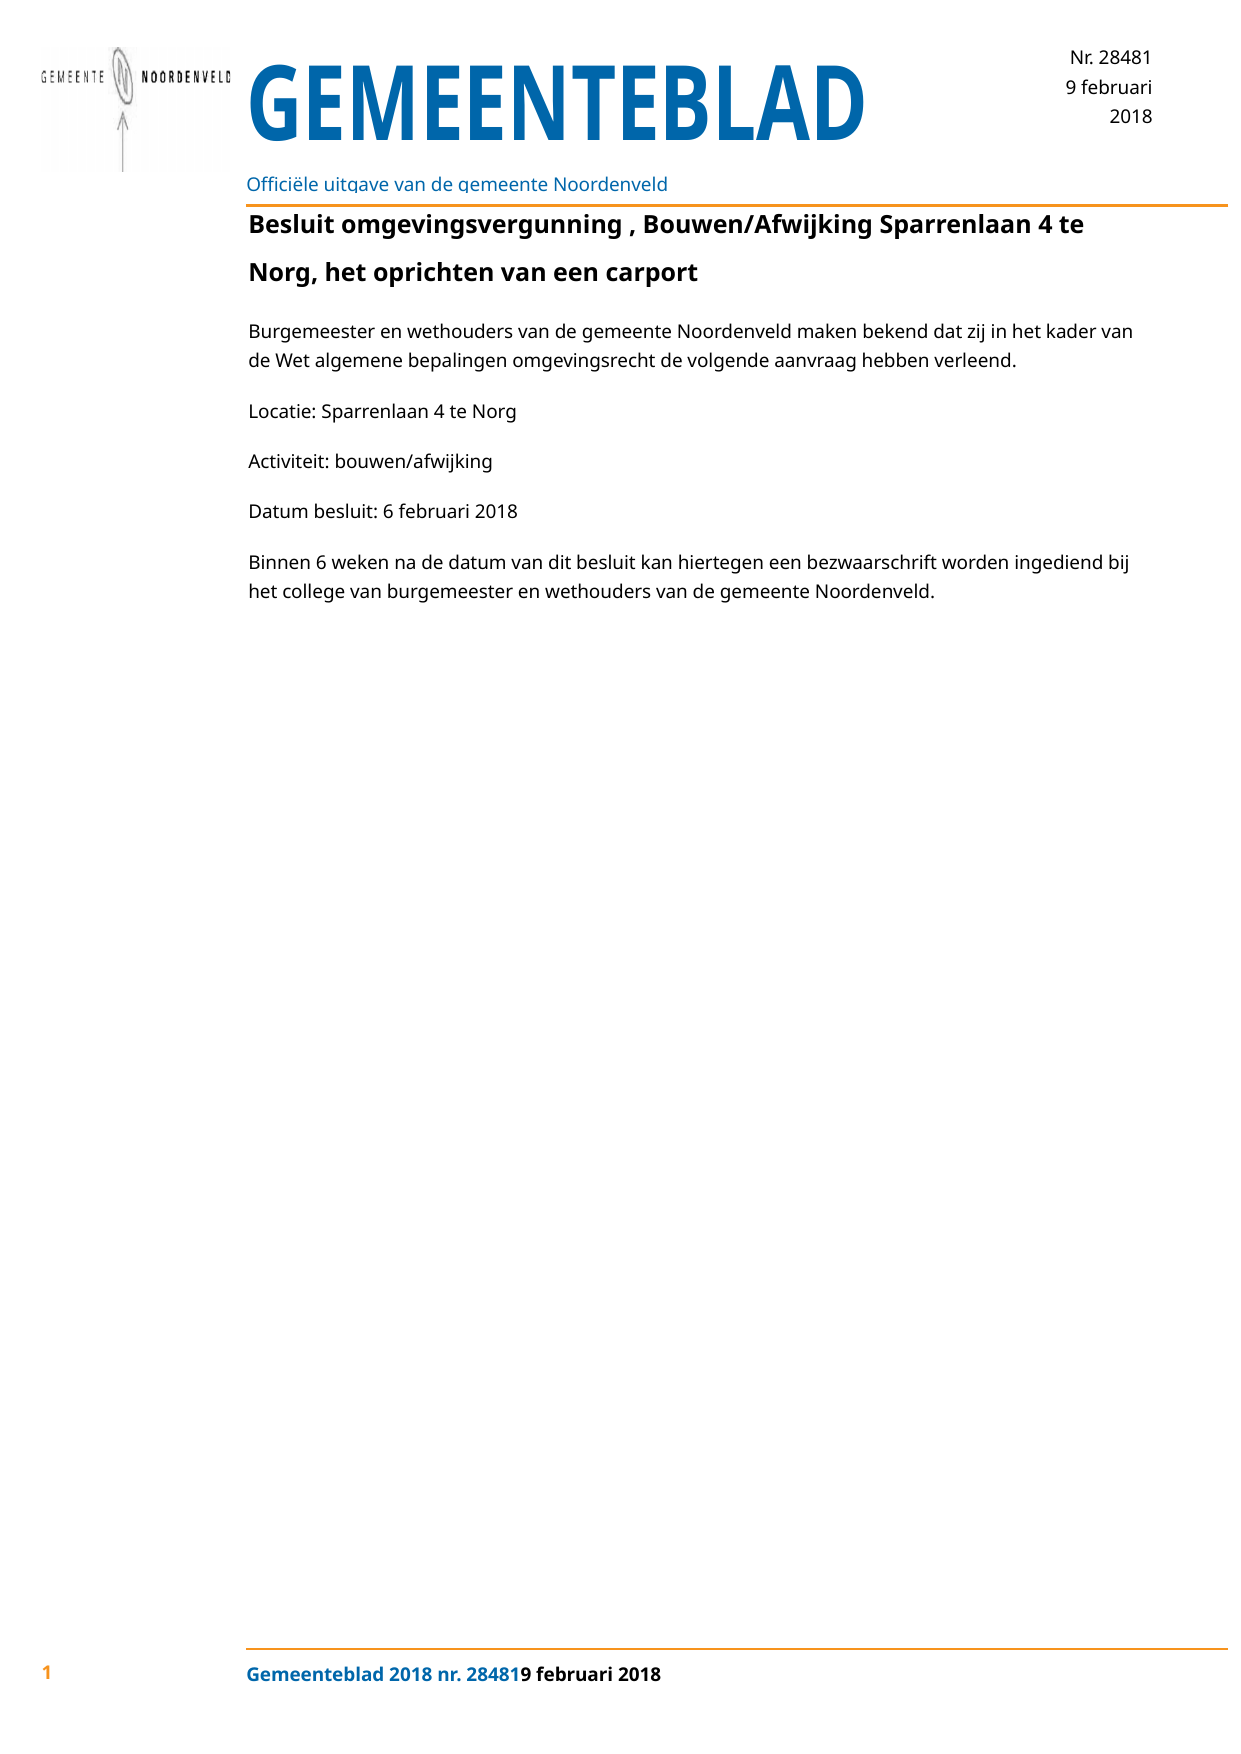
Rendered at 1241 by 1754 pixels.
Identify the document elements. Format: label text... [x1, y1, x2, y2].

text Locatie: Sparrenlaan 4 te Norg [248, 398, 1152, 424]
text Besluit omgevingsvergunning , Bouwen/Afwijking Sparrenlaan 4 te Norg, het oprichten van een carport [248, 207, 1152, 288]
picture [41, 47, 231, 172]
text Datum besluit: 6 februari 2018 [248, 499, 1152, 524]
text Binnen 6 weken na de datum van dit besluit kan hiertegen een bezwaarschrift worden ingediend bij het college van burgemeester en wethouders van de gemeente Noordenveld. [248, 549, 1152, 604]
text Activiteit: bouwen/afwijking [248, 448, 1152, 474]
text Burgemeester en wethouders van de gemeente Noordenveld maken bekend dat zij in het kader van de Wet algemene bepalingen omgevingsrecht de volgende aanvraag hebben verleend. [248, 318, 1152, 373]
